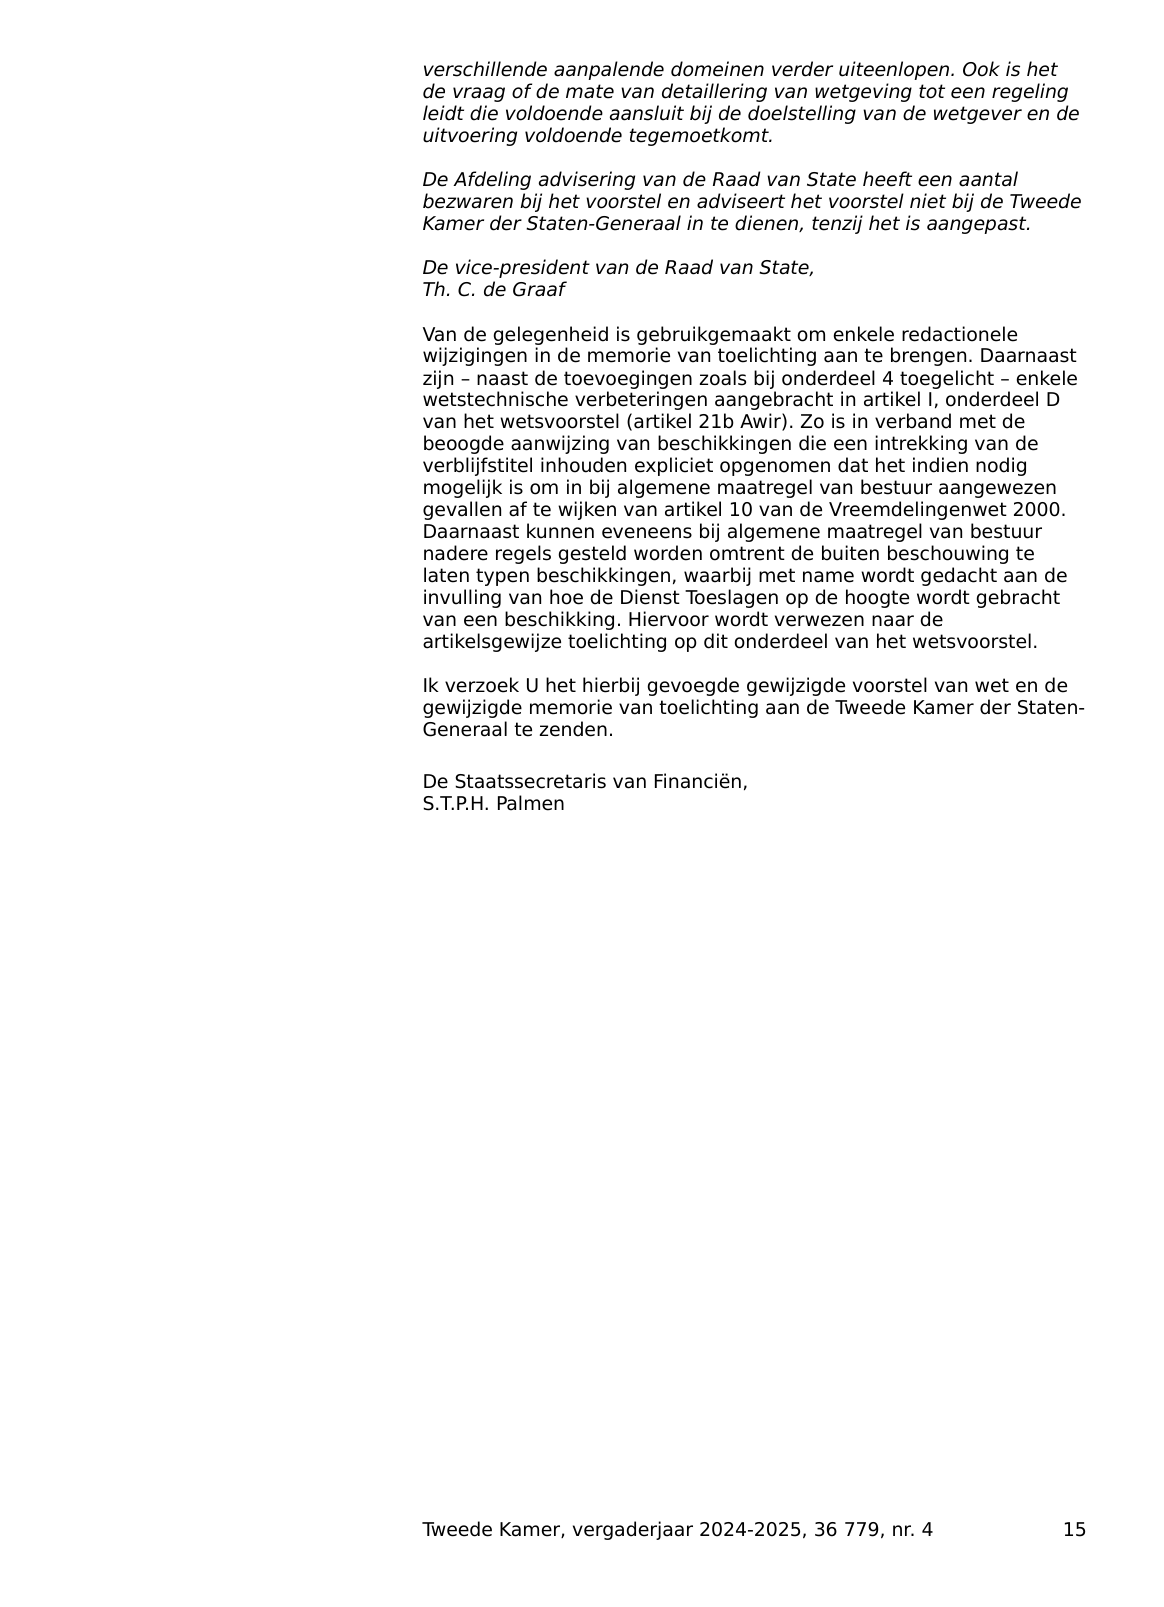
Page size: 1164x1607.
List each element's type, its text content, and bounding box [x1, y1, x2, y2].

text De Staatssecretaris van Financiën, S.T.P.H. Palmen [422, 771, 1087, 815]
text Ik verzoek U het hierbij gevoegde gewijzigde voorstel van wet en de gewijzigde memorie van toelichting aan de Tweede Kamer der Staten-Generaal te zenden. [422, 675, 1087, 741]
text verschillende aanpalende domeinen verder uiteenlopen. Ook is het de vraag of de mate van detaillering van wetgeving tot een regeling leidt die voldoende aansluit bij de doelstelling van de wetgever en de uitvoering voldoende tegemoetkomt. [422, 59, 1087, 147]
text Th. C. de Graaf [422, 279, 1087, 301]
text De Afdeling advisering van de Raad van State heeft een aantal bezwaren bij het voorstel en adviseert het voorstel niet bij de Tweede Kamer der Staten-Generaal in te dienen, tenzij het is aangepast. [422, 169, 1087, 235]
text De vice-president van de Raad van State, [422, 257, 1087, 279]
text Van de gelegenheid is gebruikgemaakt om enkele redactionele wijzigingen in de memorie van toelichting aan te brengen. Daarnaast zijn – naast de toevoegingen zoals bij onderdeel 4 toegelicht – enkele wetstechnische verbeteringen aangebracht in artikel I, onderdeel D van het wetsvoorstel (artikel 21b Awir). Zo is in verband met de beoogde aanwijzing van beschikkingen die een intrekking van de verblijfstitel inhouden expliciet opgenomen dat het indien nodig mogelijk is om in bij algemene maatregel van bestuur aangewezen gevallen af te wijken van artikel 10 van de Vreemdelingenwet 2000. Daarnaast kunnen eveneens bij algemene maatregel van bestuur nadere regels gesteld worden omtrent de buiten beschouwing te laten typen beschikkingen, waarbij met name wordt gedacht aan de invulling van hoe de Dienst Toeslagen op de hoogte wordt gebracht van een beschikking. Hiervoor wordt verwezen naar de artikelsgewijze toelichting op dit onderdeel van het wetsvoorstel. [422, 323, 1087, 653]
